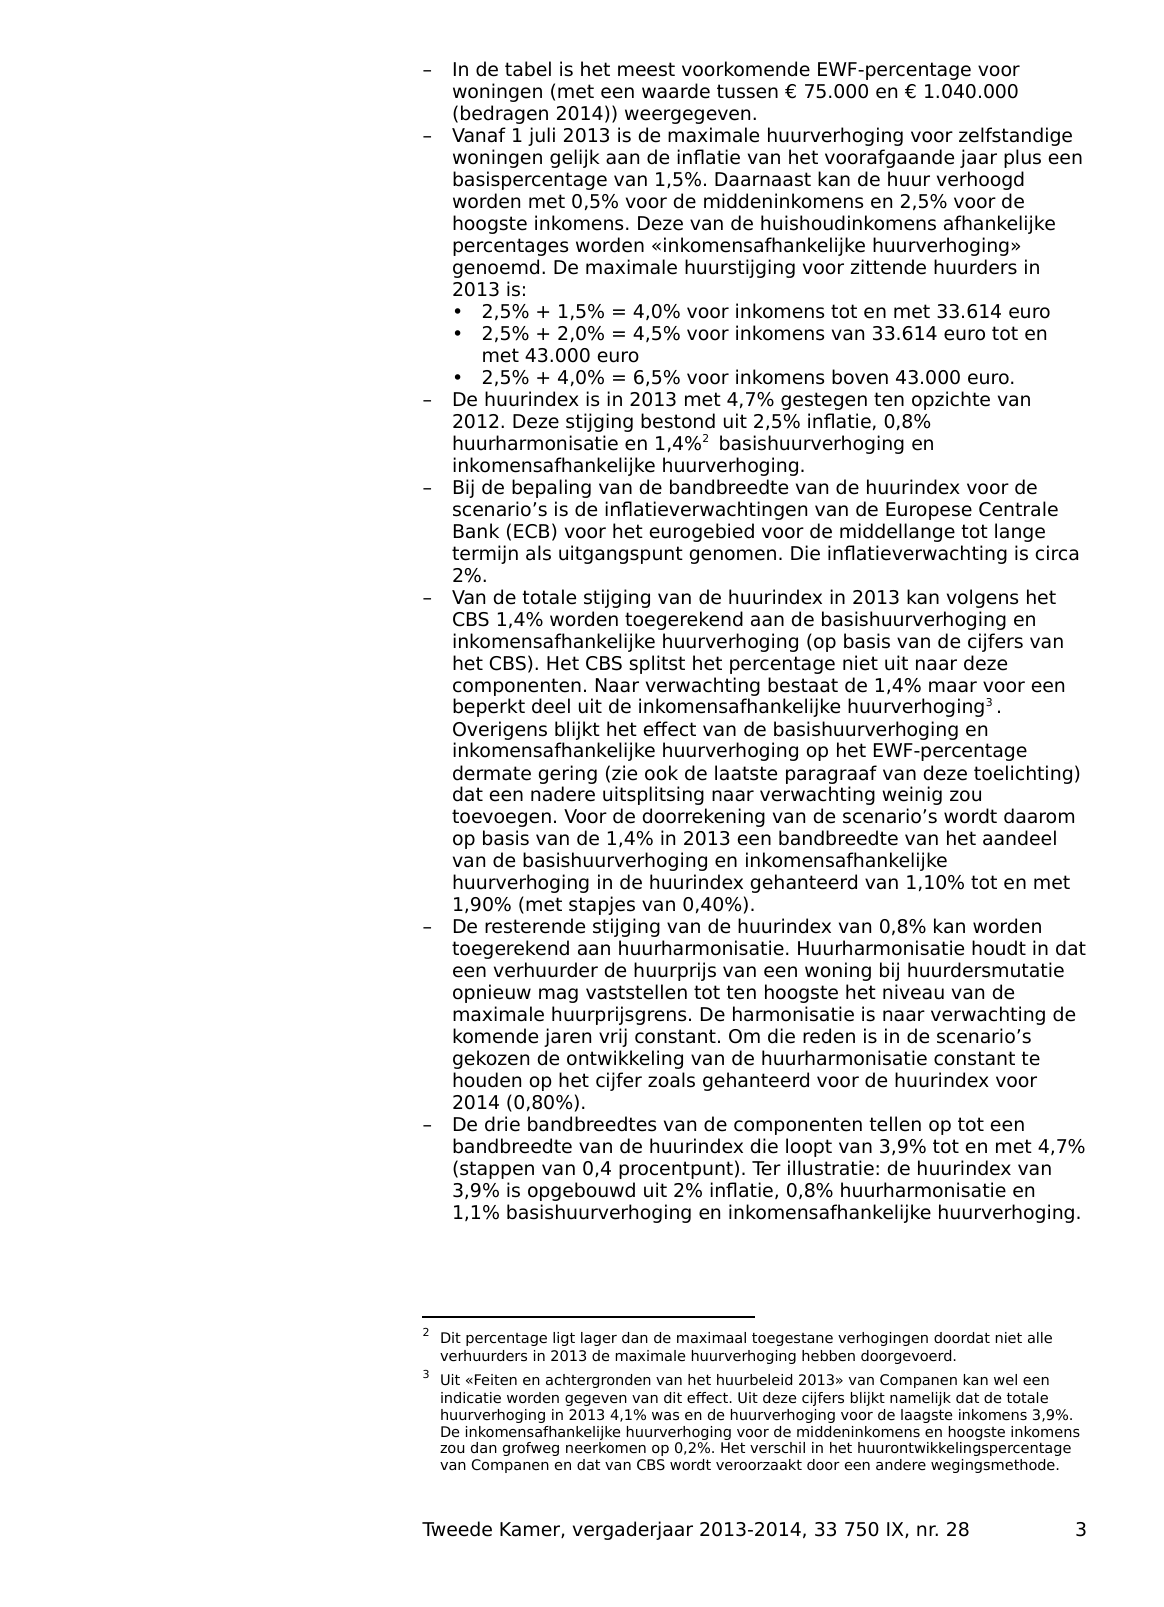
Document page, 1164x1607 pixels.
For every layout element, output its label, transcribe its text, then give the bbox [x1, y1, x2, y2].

text – Van de totale stijging van de huurindex in 2013 kan volgens het CBS 1,4% worden toegerekend aan de basishuurverhoging en inkomensafhankelijke huurverhoging (op basis van de cijfers van het CBS). Het CBS splitst het percentage niet uit naar deze componenten. Naar verwachting bestaat de 1,4% maar voor een beperkt deel uit de inkomensafhankelijke huurverhoging. Overigens blijkt het effect van de basishuurverhoging en inkomensafhankelijke huurverhoging op het EWF-percentage dermate gering (zie ook de laatste paragraaf van deze toelichting) dat een nadere uitsplitsing naar verwachting weinig zou toevoegen. Voor de doorrekening van de scenario’s wordt daarom op basis van de 1,4% in 2013 een bandbreedte van het aandeel van de basishuurverhoging en inkomensafhankelijke huurverhoging in de huurindex gehanteerd van 1,10% tot en met 1,90% (met stapjes van 0,40%). [422, 587, 1087, 916]
text – De drie bandbreedtes van de componenten tellen op tot een bandbreedte van de huurindex die loopt van 3,9% tot en met 4,7% (stappen van 0,4 procentpunt). Ter illustratie: de huurindex van 3,9% is opgebouwd uit 2% inflatie, 0,8% huurharmonisatie en 1,1% basishuurverhoging en inkomensafhankelijke huurverhoging. [422, 1114, 1087, 1224]
text • 2,5% + 1,5% = 4,0% voor inkomens tot en met 33.614 euro [452, 301, 1087, 323]
text – In de tabel is het meest voorkomende EWF-percentage voor woningen (met een waarde tussen € 75.000 en € 1.040.000 (bedragen 2014)) weergegeven. [422, 59, 1087, 125]
text • 2,5% + 2,0% = 4,5% voor inkomens van 33.614 euro tot en met 43.000 euro [452, 323, 1087, 367]
text • 2,5% + 4,0% = 6,5% voor inkomens boven 43.000 euro. [452, 367, 1087, 389]
text Uit «Feiten en achtergronden van het huurbeleid 2013» van Companen kan wel een indicatie worden gegeven van dit effect. Uit deze cijfers blijkt namelijk dat de totale huurverhoging in 2013 4,1% was en de huurverhoging voor de laagste inkomens 3,9%. De inkomensafhankelijke huurverhoging voor de middeninkomens en hoogste inkomens zou dan grofweg neerkomen op 0,2%. Het verschil in het huurontwikkelingspercentage van Companen en dat van CBS wordt veroorzaakt door een andere wegingsmethode. [422, 1368, 1087, 1474]
text – Vanaf 1 juli 2013 is de maximale huurverhoging voor zelfstandige woningen gelijk aan de inflatie van het voorafgaande jaar plus een basispercentage van 1,5%. Daarnaast kan de huur verhoogd worden met 0,5% voor de middeninkomens en 2,5% voor de hoogste inkomens. Deze van de huishoudinkomens afhankelijke percentages worden «inkomensafhankelijke huurverhoging» genoemd. De maximale huurstijging voor zittende huurders in 2013 is: [422, 125, 1087, 301]
text – De huurindex is in 2013 met 4,7% gestegen ten opzichte van 2012. Deze stijging bestond uit 2,5% inflatie, 0,8% huurharmonisatie en 1,4% basishuurverhoging en inkomensafhankelijke huurverhoging. [422, 389, 1087, 477]
text – De resterende stijging van de huurindex van 0,8% kan worden toegerekend aan huurharmonisatie. Huurharmonisatie houdt in dat een verhuurder de huurprijs van een woning bij huurdersmutatie opnieuw mag vaststellen tot ten hoogste het niveau van de maximale huurprijsgrens. De harmonisatie is naar verwachting de komende jaren vrij constant. Om die reden is in de scenario’s gekozen de ontwikkeling van de huurharmonisatie constant te houden op het cijfer zoals gehanteerd voor de huurindex voor 2014 (0,80%). [422, 916, 1087, 1114]
text – Bij de bepaling van de bandbreedte van de huurindex voor de scenario’s is de inflatieverwachtingen van de Europese Centrale Bank (ECB) voor het eurogebied voor de middellange tot lange termijn als uitgangspunt genomen. Die inflatieverwachting is circa 2%. [422, 477, 1087, 587]
text Dit percentage ligt lager dan de maximaal toegestane verhogingen doordat niet alle verhuurders in 2013 de maximale huurverhoging hebben doorgevoerd. [422, 1326, 1087, 1365]
